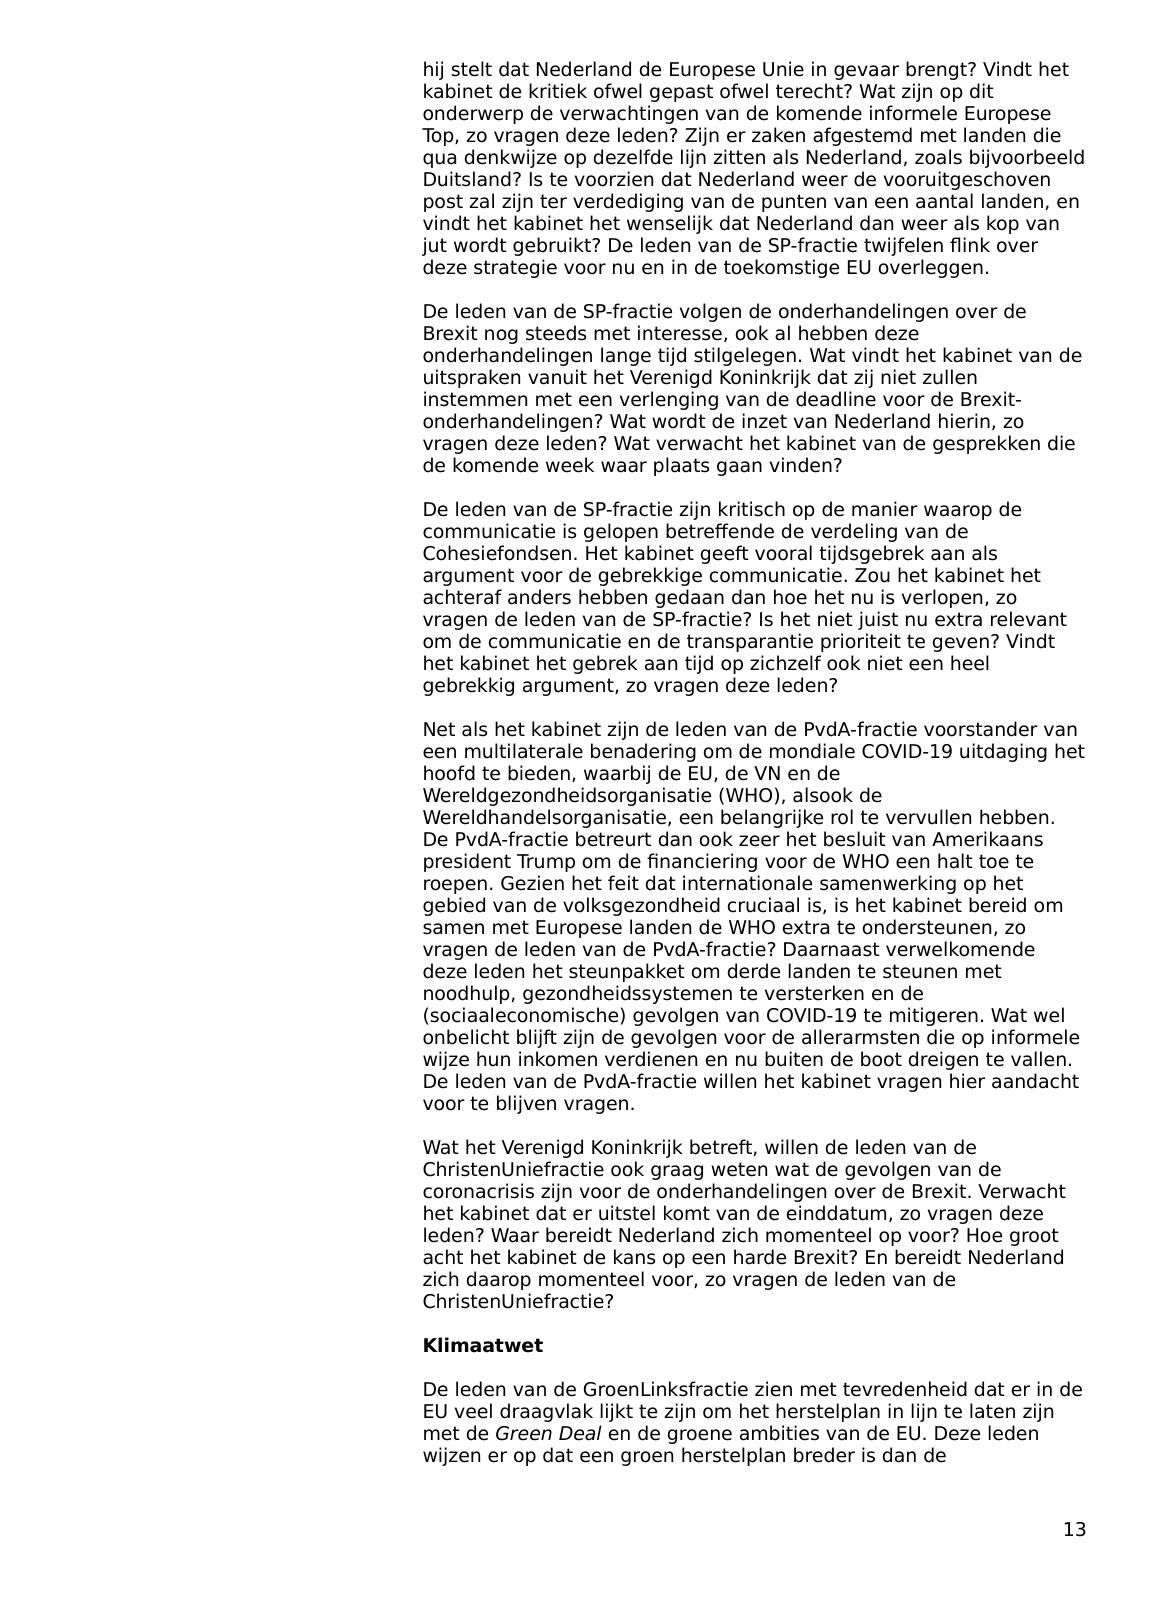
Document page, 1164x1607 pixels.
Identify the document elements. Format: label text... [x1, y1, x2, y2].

text De leden van de GroenLinksfractie zien met tevredenheid dat er in de EU veel draagvlak lijkt te zijn om het herstelplan in lijn te laten zijn met de Green Deal en de groene ambities van de EU. Deze leden wijzen er op dat een groen herstelplan breder is dan de [422, 1379, 1087, 1467]
text Net als het kabinet zijn de leden van de PvdA-fractie voorstander van een multilaterale benadering om de mondiale COVID-19 uitdaging het hoofd te bieden, waarbij de EU, de VN en de Wereldgezondheidsorganisatie (WHO), alsook de Wereldhandelsorganisatie, een belangrijke rol te vervullen hebben. De PvdA-fractie betreurt dan ook zeer het besluit van Amerikaans president Trump om de financiering voor de WHO een halt toe te roepen. Gezien het feit dat internationale samenwerking op het gebied van de volksgezondheid cruciaal is, is het kabinet bereid om samen met Europese landen de WHO extra te ondersteunen, zo vragen de leden van de PvdA-fractie? Daarnaast verwelkomende deze leden het steunpakket om derde landen te steunen met noodhulp, gezondheidssystemen te versterken en de (sociaaleconomische) gevolgen van COVID-19 te mitigeren. Wat wel onbelicht blijft zijn de gevolgen voor de allerarmsten die op informele wijze hun inkomen verdienen en nu buiten de boot dreigen te vallen. De leden van de PvdA-fractie willen het kabinet vragen hier aandacht voor te blijven vragen. [422, 719, 1087, 1115]
text De leden van de SP-fractie zijn kritisch op de manier waarop de communicatie is gelopen betreffende de verdeling van de Cohesiefondsen. Het kabinet geeft vooral tijdsgebrek aan als argument voor de gebrekkige communicatie. Zou het kabinet het achteraf anders hebben gedaan dan hoe het nu is verlopen, zo vragen de leden van de SP-fractie? Is het niet juist nu extra relevant om de communicatie en de transparantie prioriteit te geven? Vindt het kabinet het gebrek aan tijd op zichzelf ook niet een heel gebrekkig argument, zo vragen deze leden? [422, 499, 1087, 697]
subtitle Klimaatwet [422, 1335, 1087, 1357]
text De leden van de SP-fractie volgen de onderhandelingen over de Brexit nog steeds met interesse, ook al hebben deze onderhandelingen lange tijd stilgelegen. Wat vindt het kabinet van de uitspraken vanuit het Verenigd Koninkrijk dat zij niet zullen instemmen met een verlenging van de deadline voor de Brexit-onderhandelingen? Wat wordt de inzet van Nederland hierin, zo vragen deze leden? Wat verwacht het kabinet van de gesprekken die de komende week waar plaats gaan vinden? [422, 301, 1087, 477]
text hij stelt dat Nederland de Europese Unie in gevaar brengt? Vindt het kabinet de kritiek ofwel gepast ofwel terecht? Wat zijn op dit onderwerp de verwachtingen van de komende informele Europese Top, zo vragen deze leden? Zijn er zaken afgestemd met landen die qua denkwijze op dezelfde lijn zitten als Nederland, zoals bijvoorbeeld Duitsland? Is te voorzien dat Nederland weer de vooruitgeschoven post zal zijn ter verdediging van de punten van een aantal landen, en vindt het kabinet het wenselijk dat Nederland dan weer als kop van jut wordt gebruikt? De leden van de SP-fractie twijfelen flink over deze strategie voor nu en in de toekomstige EU overleggen. [422, 59, 1087, 279]
text Wat het Verenigd Koninkrijk betreft, willen de leden van de ChristenUniefractie ook graag weten wat de gevolgen van de coronacrisis zijn voor de onderhandelingen over de Brexit. Verwacht het kabinet dat er uitstel komt van de einddatum, zo vragen deze leden? Waar bereidt Nederland zich momenteel op voor? Hoe groot acht het kabinet de kans op een harde Brexit? En bereidt Nederland zich daarop momenteel voor, zo vragen de leden van de ChristenUniefractie? [422, 1137, 1087, 1313]
